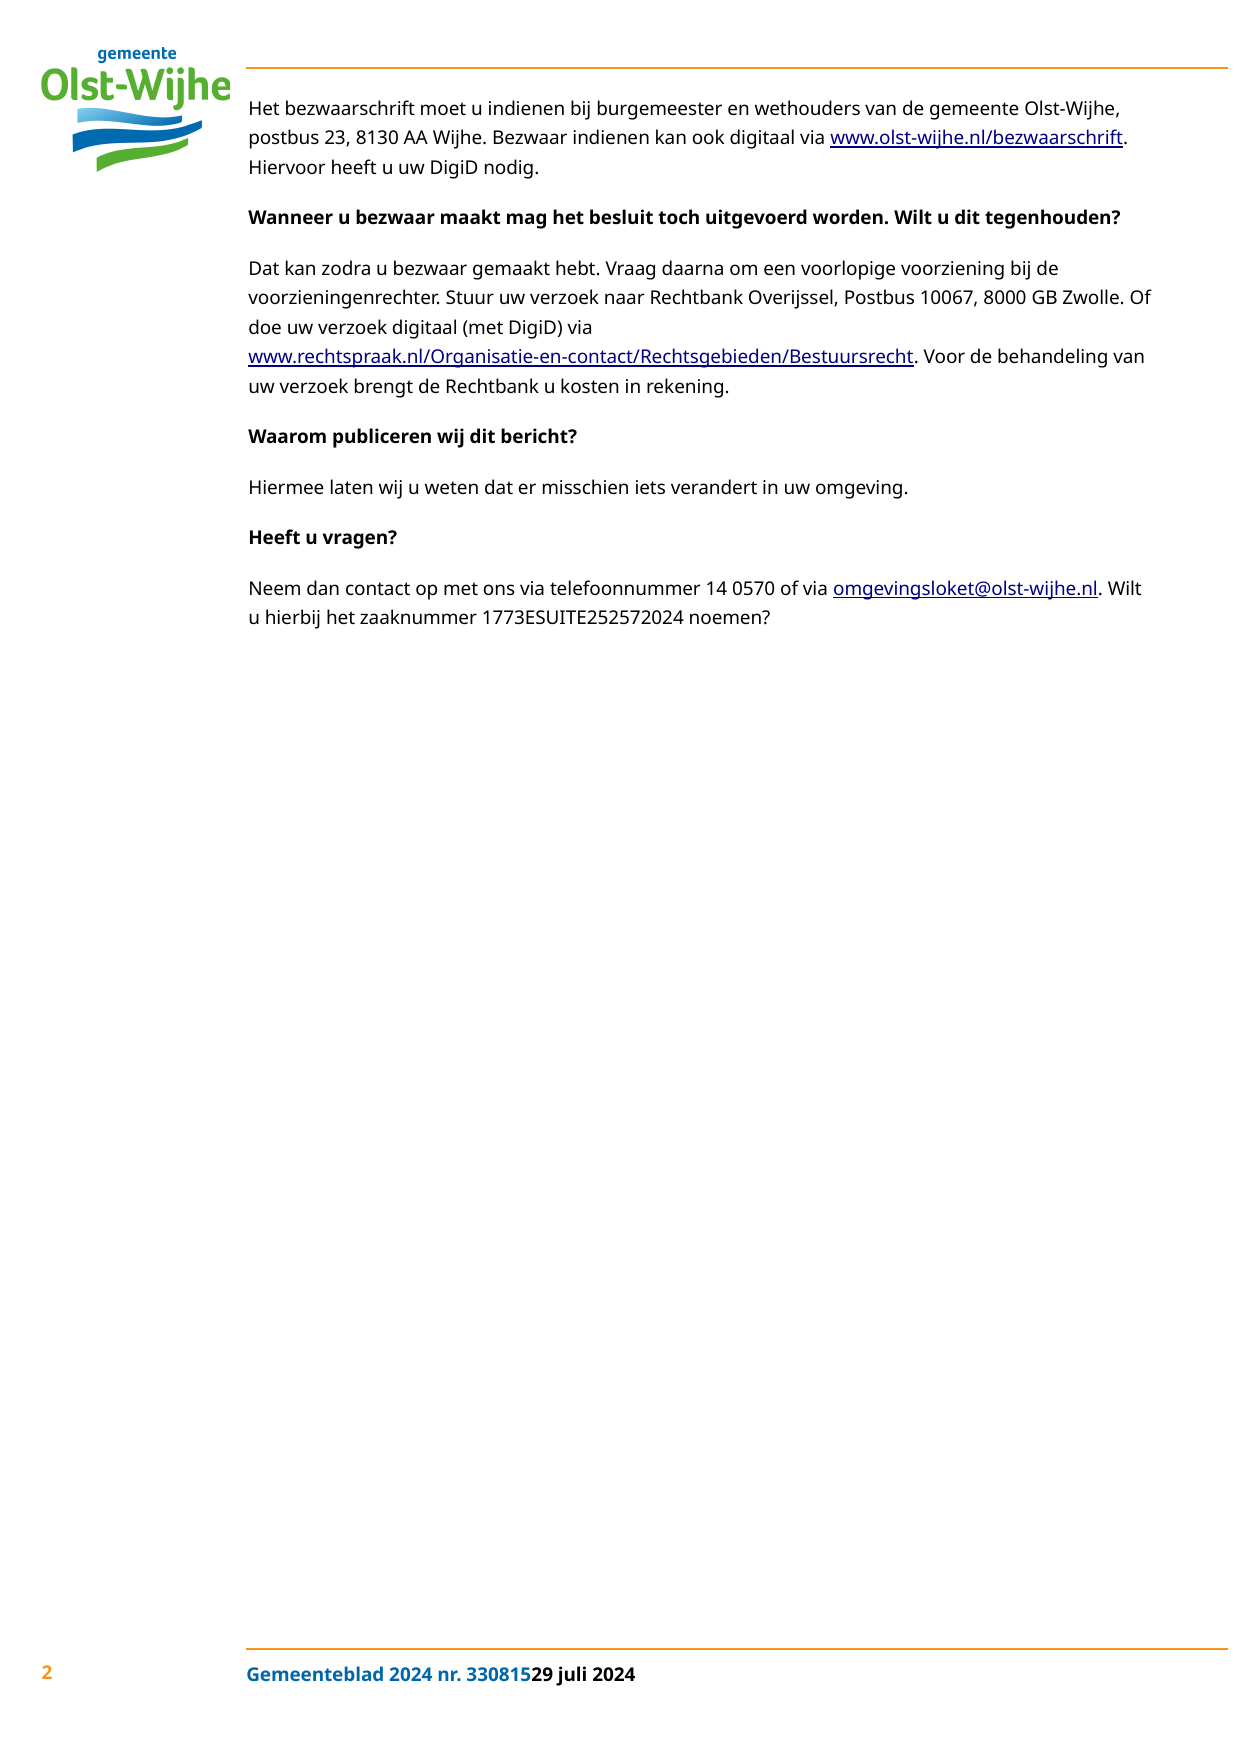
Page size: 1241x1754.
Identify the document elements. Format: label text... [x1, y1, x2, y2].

picture [41, 47, 231, 172]
text Dat kan zodra u bezwaar gemaakt hebt. Vraag daarna om een voorlopige voorziening bij de voorzieningenrechter. Stuur uw verzoek naar Rechtbank Overijssel, Postbus 10067, 8000 GB Zwolle. Of doe uw verzoek digitaal (met DigiD) via www.rechtspraak.nl/Organisatie-en-contact/Rechtsgebieden/Bestuursrecht. Voor de behandeling van uw verzoek brengt de Rechtbank u kosten in rekening. [248, 255, 1152, 399]
text Hiermee laten wij u weten dat er misschien iets verandert in uw omgeving. [248, 474, 1152, 500]
text Neem dan contact op met ons via telefoonnummer 14 0570 of via omgevingsloket@olst-wijhe.nl. Wilt u hierbij het zaaknummer 1773ESUITE252572024 noemen? [248, 575, 1152, 630]
text Heeft u vragen? [248, 524, 1152, 550]
text Waarom publiceren wij dit bericht? [248, 423, 1152, 449]
text Wanneer u bezwaar maakt mag het besluit toch uitgevoerd worden. Wilt u dit tegenhouden? [248, 204, 1152, 230]
text Het bezwaarschrift moet u indienen bij burgemeester en wethouders van de gemeente Olst-Wijhe, postbus 23, 8130 AA Wijhe. Bezwaar indienen kan ook digitaal via www.olst-wijhe.nl/bezwaarschrift. Hiervoor heeft u uw DigiD nodig. [248, 95, 1152, 180]
